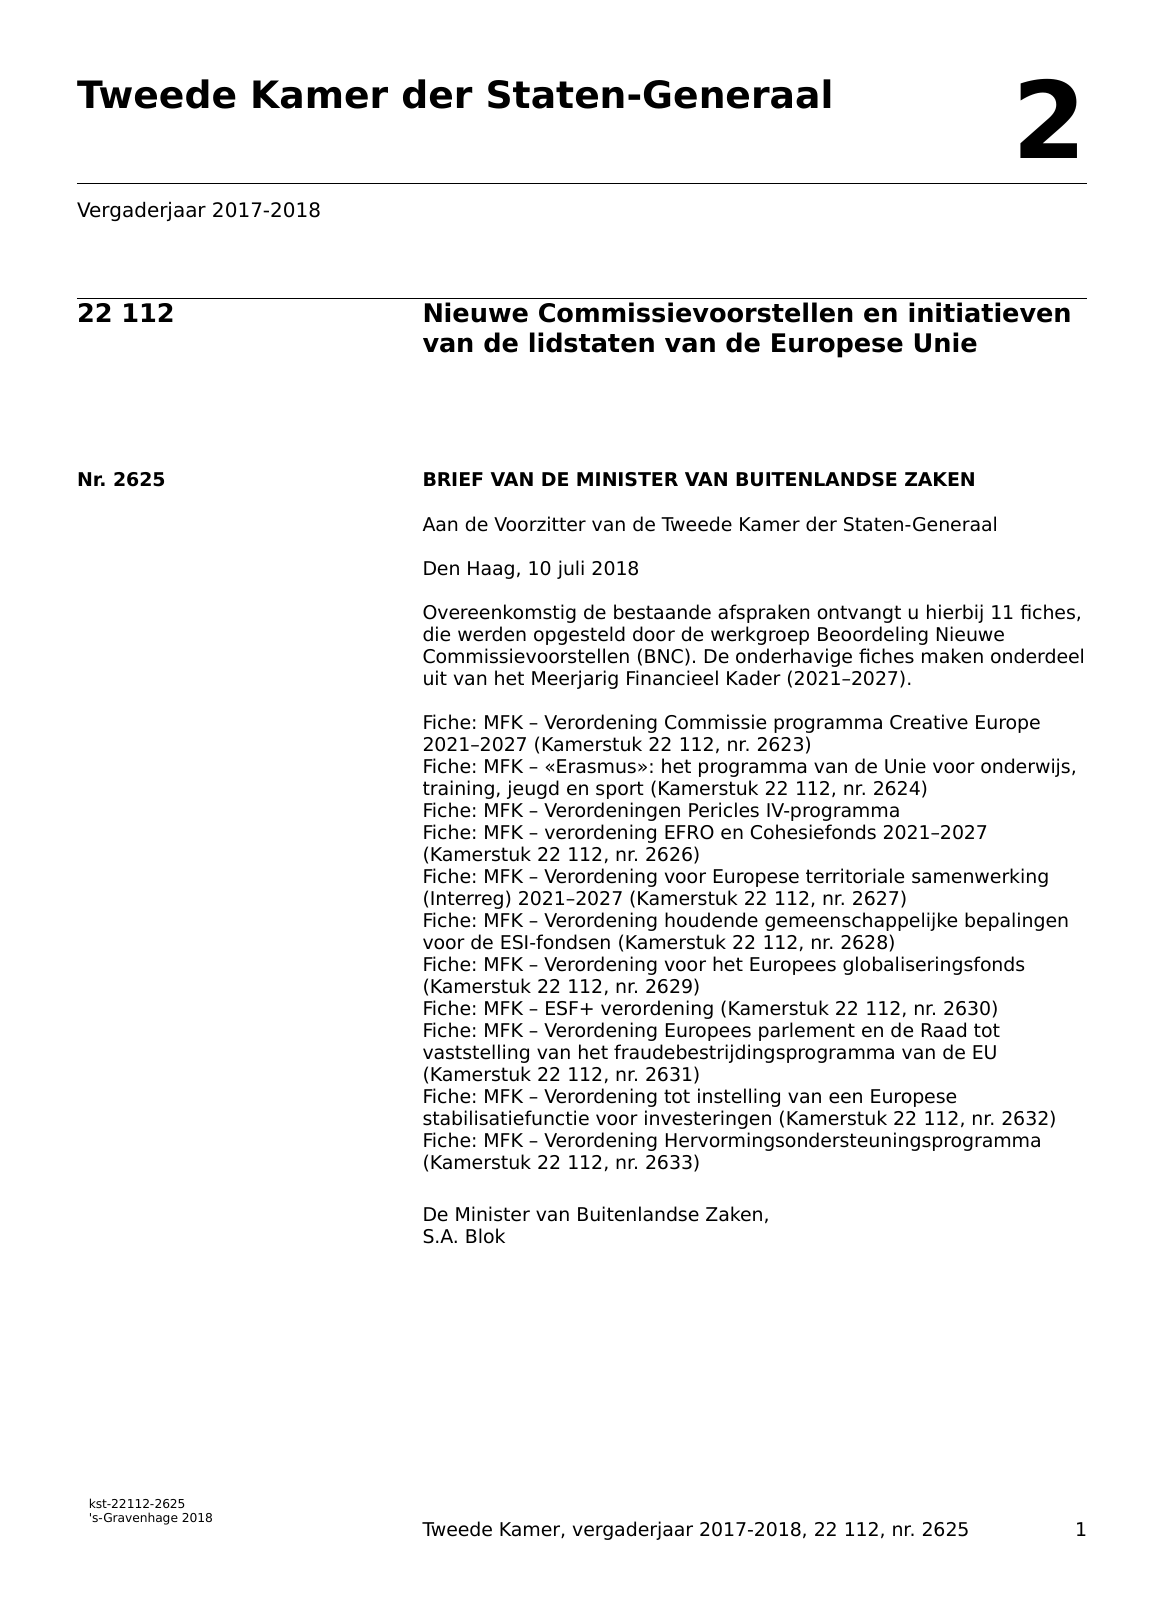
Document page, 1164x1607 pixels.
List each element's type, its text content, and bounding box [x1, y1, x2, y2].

text Fiche: MFK – ESF+ verordening (Kamerstuk 22 112, nr. 2630) [422, 998, 1087, 1020]
text (Kamerstuk 22 112, nr. 2633) [422, 1152, 1087, 1173]
text Fiche: MFK – verordening EFRO en Cohesiefonds 2021–2027 (Kamerstuk 22 112, nr. 2626) [422, 822, 1087, 866]
text 's-Gravenhage 2018 [88, 1511, 323, 1525]
subtitle Nr. 2625 BRIEF VAN DE MINISTER VAN BUITENLANDSE ZAKEN [77, 469, 1087, 491]
text Fiche: MFK – Verordening voor het Europees globaliseringsfonds (Kamerstuk 22 112, nr. 2629) [422, 954, 1087, 998]
text Fiche: MFK – Verordening Hervormingsondersteuningsprogramma [422, 1129, 1087, 1152]
table_cell Vergaderjaar 2017-2018 [77, 184, 1087, 298]
table_header Tweede Kamer der Staten-Generaal [77, 59, 886, 183]
text Den Haag, 10 juli 2018 [422, 558, 1087, 580]
table_header 2 [886, 59, 1087, 183]
text Fiche: MFK – Verordening voor Europese territoriale samenwerking (Interreg) 2021–2027 (Kamerstuk 22 112, nr. 2627) [422, 866, 1087, 910]
text De Minister van Buitenlandse Zaken, S.A. Blok [422, 1203, 1087, 1247]
text Overeenkomstig de bestaande afspraken ontvangt u hierbij 11 fiches, die werden opgesteld door de werkgroep Beoordeling Nieuwe Commissievoorstellen (BNC). De onderhavige fiches maken onderdeel uit van het Meerjarig Financieel Kader (2021–2027). [422, 602, 1087, 690]
text Fiche: MFK – Verordening houdende gemeenschappelijke bepalingen voor de ESI-fondsen (Kamerstuk 22 112, nr. 2628) [422, 910, 1087, 954]
text kst-22112-2625 [88, 1497, 323, 1511]
text Fiche: MFK – «Erasmus»: het programma van de Unie voor onderwijs, training, jeugd en sport (Kamerstuk 22 112, nr. 2624) [422, 756, 1087, 800]
text Fiche: MFK – Verordening Europees parlement en de Raad tot vaststelling van het fraudebestrijdingsprogramma van de EU (Kamerstuk 22 112, nr. 2631) [422, 1020, 1087, 1086]
subtitle 22 112 Nieuwe Commissievoorstellen en initiatieven van de lidstaten van de Europese Unie [77, 299, 1087, 358]
text Fiche: MFK – Verordening tot instelling van een Europese stabilisatiefunctie voor investeringen (Kamerstuk 22 112, nr. 2632) [422, 1086, 1087, 1129]
text Fiche: MFK – Verordeningen Pericles IV-programma [422, 800, 1087, 822]
text Fiche: MFK – Verordening Commissie programma Creative Europe 2021–2027 (Kamerstuk 22 112, nr. 2623) [422, 712, 1087, 756]
text Aan de Voorzitter van de Tweede Kamer der Staten-Generaal [422, 513, 1087, 536]
